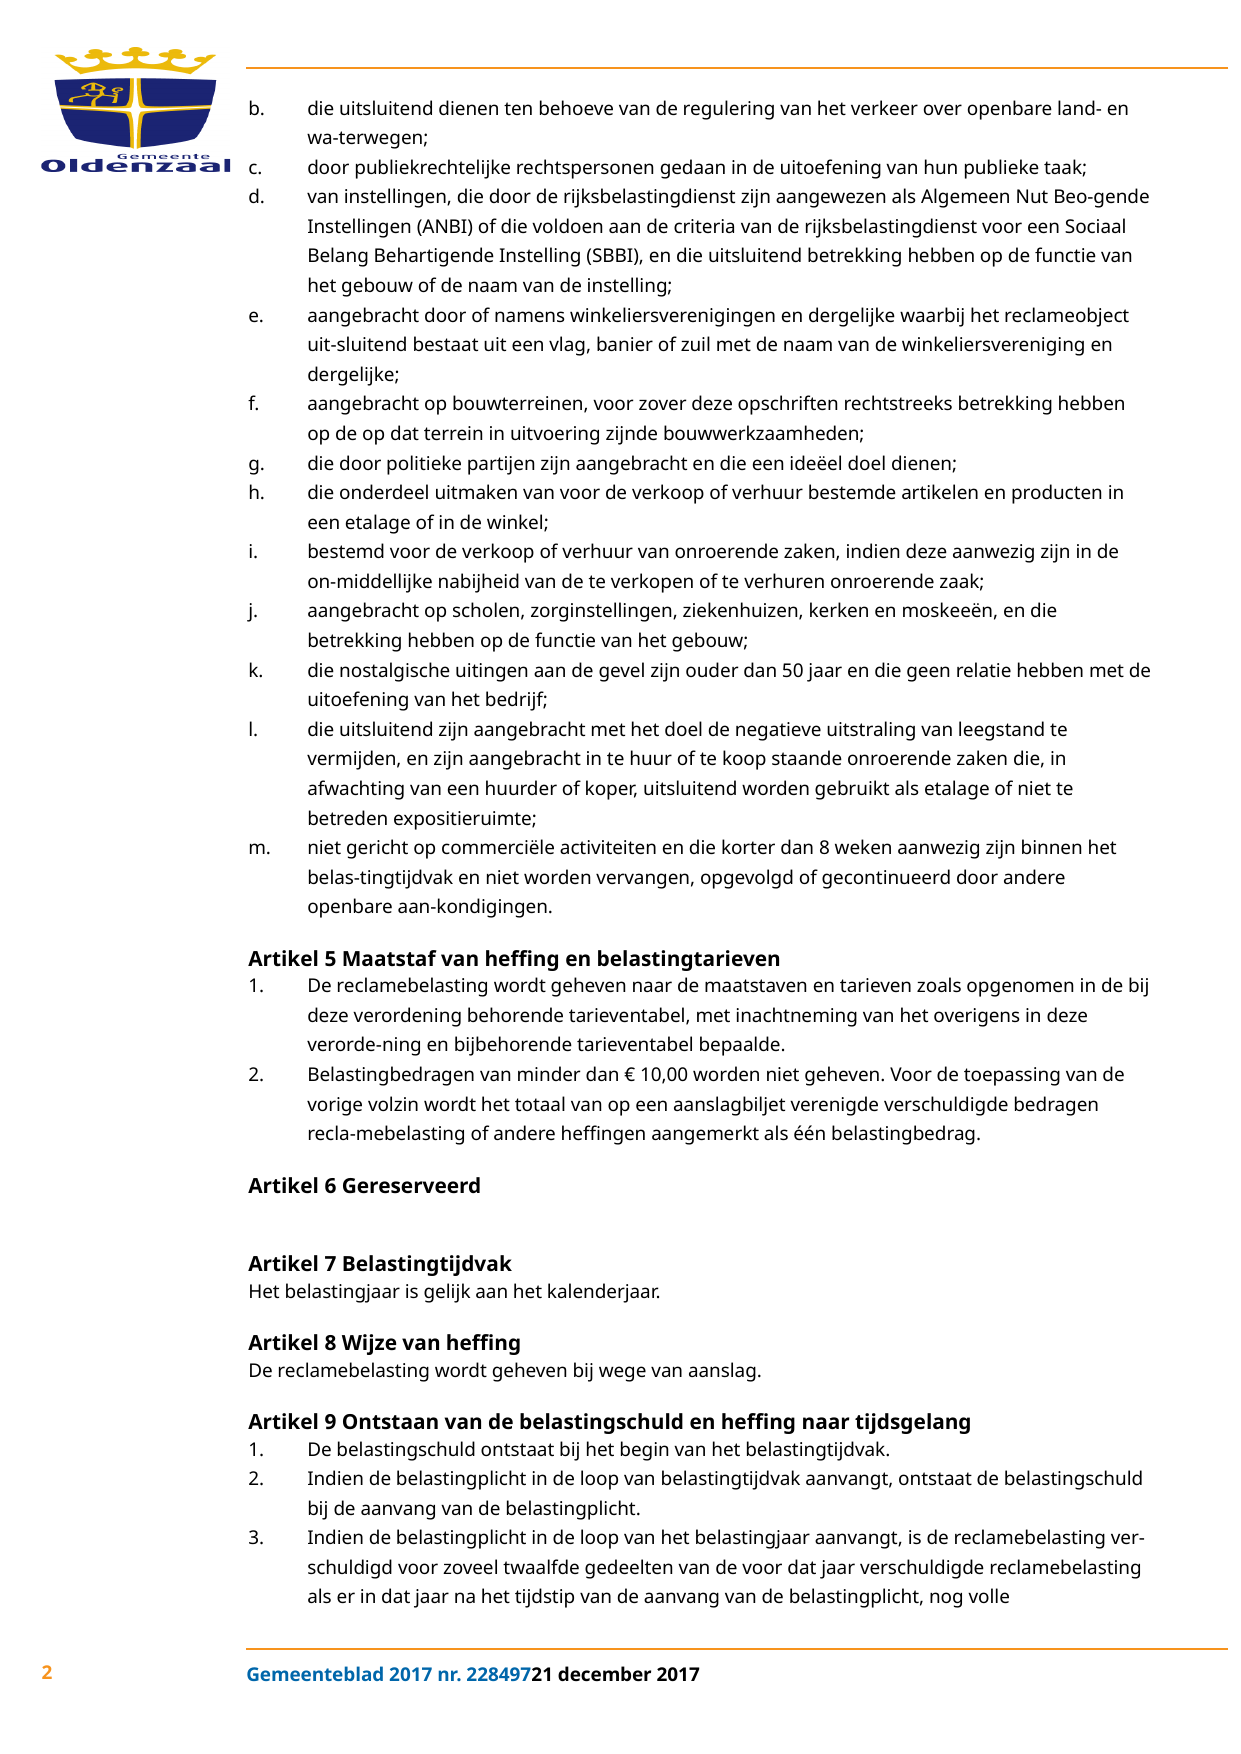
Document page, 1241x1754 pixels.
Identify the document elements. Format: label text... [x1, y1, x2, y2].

list De reclamebelasting wordt geheven naar de maatstaven en tarieven zoals opgenomen in de bij deze verordening behorende tarieventabel, met inachtneming van het overigens in deze verorde-ning en bijbehorende tarieventabel bepaalde. [248, 972, 1152, 1057]
list aangebracht door of namens winkeliersverenigingen en dergelijke waarbij het reclameobject uit-sluitend bestaat uit een vlag, banier of zuil met de naam van de winkeliersvereniging en dergelijke; [248, 302, 1152, 387]
list die nostalgische uitingen aan de gevel zijn ouder dan 50 jaar en die geen relatie hebben met de uitoefening van het bedrijf; [248, 657, 1152, 712]
list bestemd voor de verkoop of verhuur van onroerende zaken, indien deze aanwezig zijn in de on-middellijke nabijheid van de te verkopen of te verhuren onroerende zaak; [248, 538, 1152, 594]
text Artikel 8 Wijze van heffing [248, 1328, 1152, 1357]
list niet gericht op commerciële activiteiten en die korter dan 8 weken aanwezig zijn binnen het belas-tingtijdvak en niet worden vervangen, opgevolgd of gecontinueerd door andere openbare aan-kondigingen. [248, 834, 1152, 919]
list die uitsluitend zijn aangebracht met het doel de negatieve uitstraling van leegstand te vermijden, en zijn aangebracht in te huur of te koop staande onroerende zaken die, in afwachting van een huurder of koper, uitsluitend worden gebruikt als etalage of niet te betreden expositieruimte; [248, 716, 1152, 831]
text De reclamebelasting wordt geheven bij wege van aanslag. [248, 1357, 1152, 1383]
text Artikel 7 Belastingtijdvak [248, 1249, 1152, 1278]
list Belastingbedragen van minder dan € 10,00 worden niet geheven. Voor de toepassing van de vorige volzin wordt het totaal van op een aanslagbiljet verenigde verschuldigde bedragen recla-mebelasting of andere heffingen aangemerkt als één belastingbedrag. [248, 1061, 1152, 1146]
text Artikel 5 Maatstaf van heffing en belastingtarieven [248, 944, 1152, 972]
list die onderdeel uitmaken van voor de verkoop of verhuur bestemde artikelen en producten in een etalage of in de winkel; [248, 479, 1152, 535]
picture [41, 47, 231, 172]
text Artikel 9 Ontstaan van de belastingschuld en heffing naar tijdsgelang [248, 1407, 1152, 1436]
list die uitsluitend dienen ten behoeve van de regulering van het verkeer over openbare land- en wa-terwegen; [248, 95, 1152, 150]
list door publiekrechtelijke rechtspersonen gedaan in de uitoefening van hun publieke taak; [248, 154, 1152, 180]
list aangebracht op bouwterreinen, voor zover deze opschriften rechtstreeks betrekking hebben op de op dat terrein in uitvoering zijnde bouwwerkzaamheden; [248, 391, 1152, 446]
text Het belastingjaar is gelijk aan het kalenderjaar. [248, 1278, 1152, 1304]
list die door politieke partijen zijn aangebracht en die een ideëel doel dienen; [248, 450, 1152, 476]
list aangebracht op scholen, zorginstellingen, ziekenhuizen, kerken en moskeeën, en die betrekking hebben op de functie van het gebouw; [248, 598, 1152, 653]
list Indien de belastingplicht in de loop van belastingtijdvak aanvangt, ontstaat de belastingschuld bij de aanvang van de belastingplicht. [248, 1465, 1152, 1521]
list Indien de belastingplicht in de loop van het belastingjaar aanvangt, is de reclamebelasting ver-schuldigd voor zoveel twaalfde gedeelten van de voor dat jaar verschuldigde reclamebelasting als er in dat jaar na het tijdstip van de aanvang van de belastingplicht, nog volle [248, 1524, 1152, 1609]
list De belastingschuld ontstaat bij het begin van het belastingtijdvak. [248, 1436, 1152, 1461]
text Artikel 6 Gereserveerd [248, 1171, 1152, 1199]
list van instellingen, die door de rijksbelastingdienst zijn aangewezen als Algemeen Nut Beo-gende Instellingen (ANBI) of die voldoen aan de criteria van de rijksbelastingdienst voor een Sociaal Belang Behartigende Instelling (SBBI), en die uitsluitend betrekking hebben op de functie van het gebouw of de naam van de instelling; [248, 183, 1152, 298]
